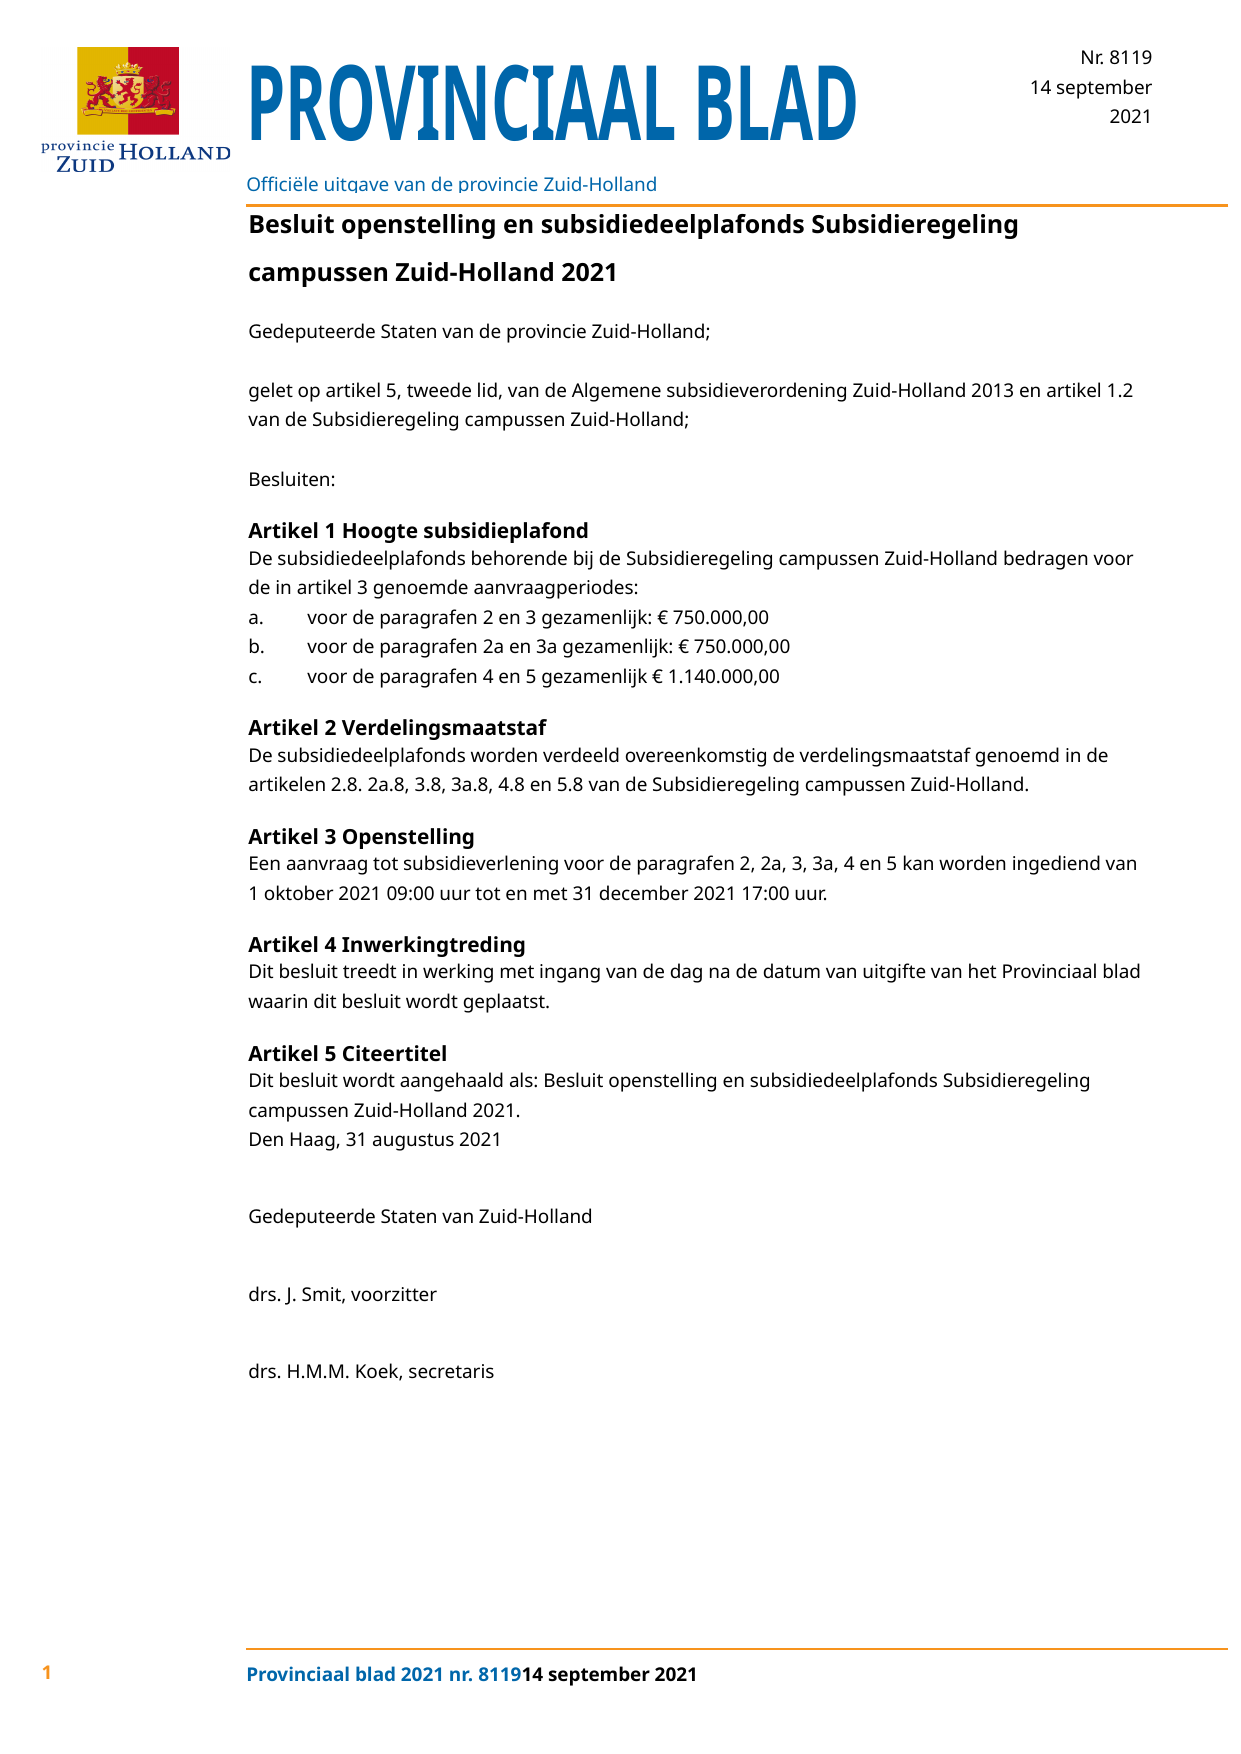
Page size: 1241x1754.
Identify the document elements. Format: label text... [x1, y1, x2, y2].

text Artikel 5 Citeertitel [248, 1039, 1152, 1067]
text Artikel 1 Hoogte subsidieplafond [248, 516, 1152, 545]
text Artikel 2 Verdelingsmaatstaf [248, 713, 1152, 742]
text Dit besluit wordt aangehaald als: Besluit openstelling en subsidiedeelplafonds Subsidieregeling campussen Zuid-Holland 2021. [248, 1067, 1152, 1122]
list voor de paragrafen 2 en 3 gezamenlijk: € 750.000,00 [248, 604, 1152, 629]
text Gedeputeerde Staten van Zuid-Holland [248, 1203, 1152, 1229]
list voor de paragrafen 4 en 5 gezamenlijk € 1.140.000,00 [248, 663, 1152, 689]
text drs. J. Smit, voorzitter [248, 1281, 1152, 1306]
text Besluit openstelling en subsidiedeelplafonds Subsidieregeling campussen Zuid-Holland 2021 [248, 207, 1152, 288]
text Den Haag, 31 augustus 2021 [248, 1126, 1152, 1152]
text Dit besluit treedt in werking met ingang van de dag na de datum van uitgifte van het Provinciaal blad waarin dit besluit wordt geplaatst. [248, 959, 1152, 1014]
list voor de paragrafen 2a en 3a gezamenlijk: € 750.000,00 [248, 633, 1152, 659]
text Artikel 3 Openstelling [248, 822, 1152, 850]
text Besluiten: [248, 466, 1152, 492]
text drs. H.M.M. Koek, secretaris [248, 1358, 1152, 1384]
picture [41, 47, 231, 172]
text gelet op artikel 5, tweede lid, van de Algemene subsidieverordening Zuid-Holland 2013 en artikel 1.2 van de Subsidieregeling campussen Zuid-Holland; [248, 377, 1152, 432]
text De subsidiedeelplafonds worden verdeeld overeenkomstig de verdelingsmaatstaf genoemd in de artikelen 2.8. 2a.8, 3.8, 3a.8, 4.8 en 5.8 van de Subsidieregeling campussen Zuid-Holland. [248, 742, 1152, 797]
text Gedeputeerde Staten van de provincie Zuid-Holland; [248, 318, 1152, 344]
text Artikel 4 Inwerkingtreding [248, 930, 1152, 959]
text De subsidiedeelplafonds behorende bij de Subsidieregeling campussen Zuid-Holland bedragen voor de in artikel 3 genoemde aanvraagperiodes: [248, 545, 1152, 600]
text Een aanvraag tot subsidieverlening voor de paragrafen 2, 2a, 3, 3a, 4 en 5 kan worden ingediend van 1 oktober 2021 09:00 uur tot en met 31 december 2021 17:00 uur. [248, 850, 1152, 906]
